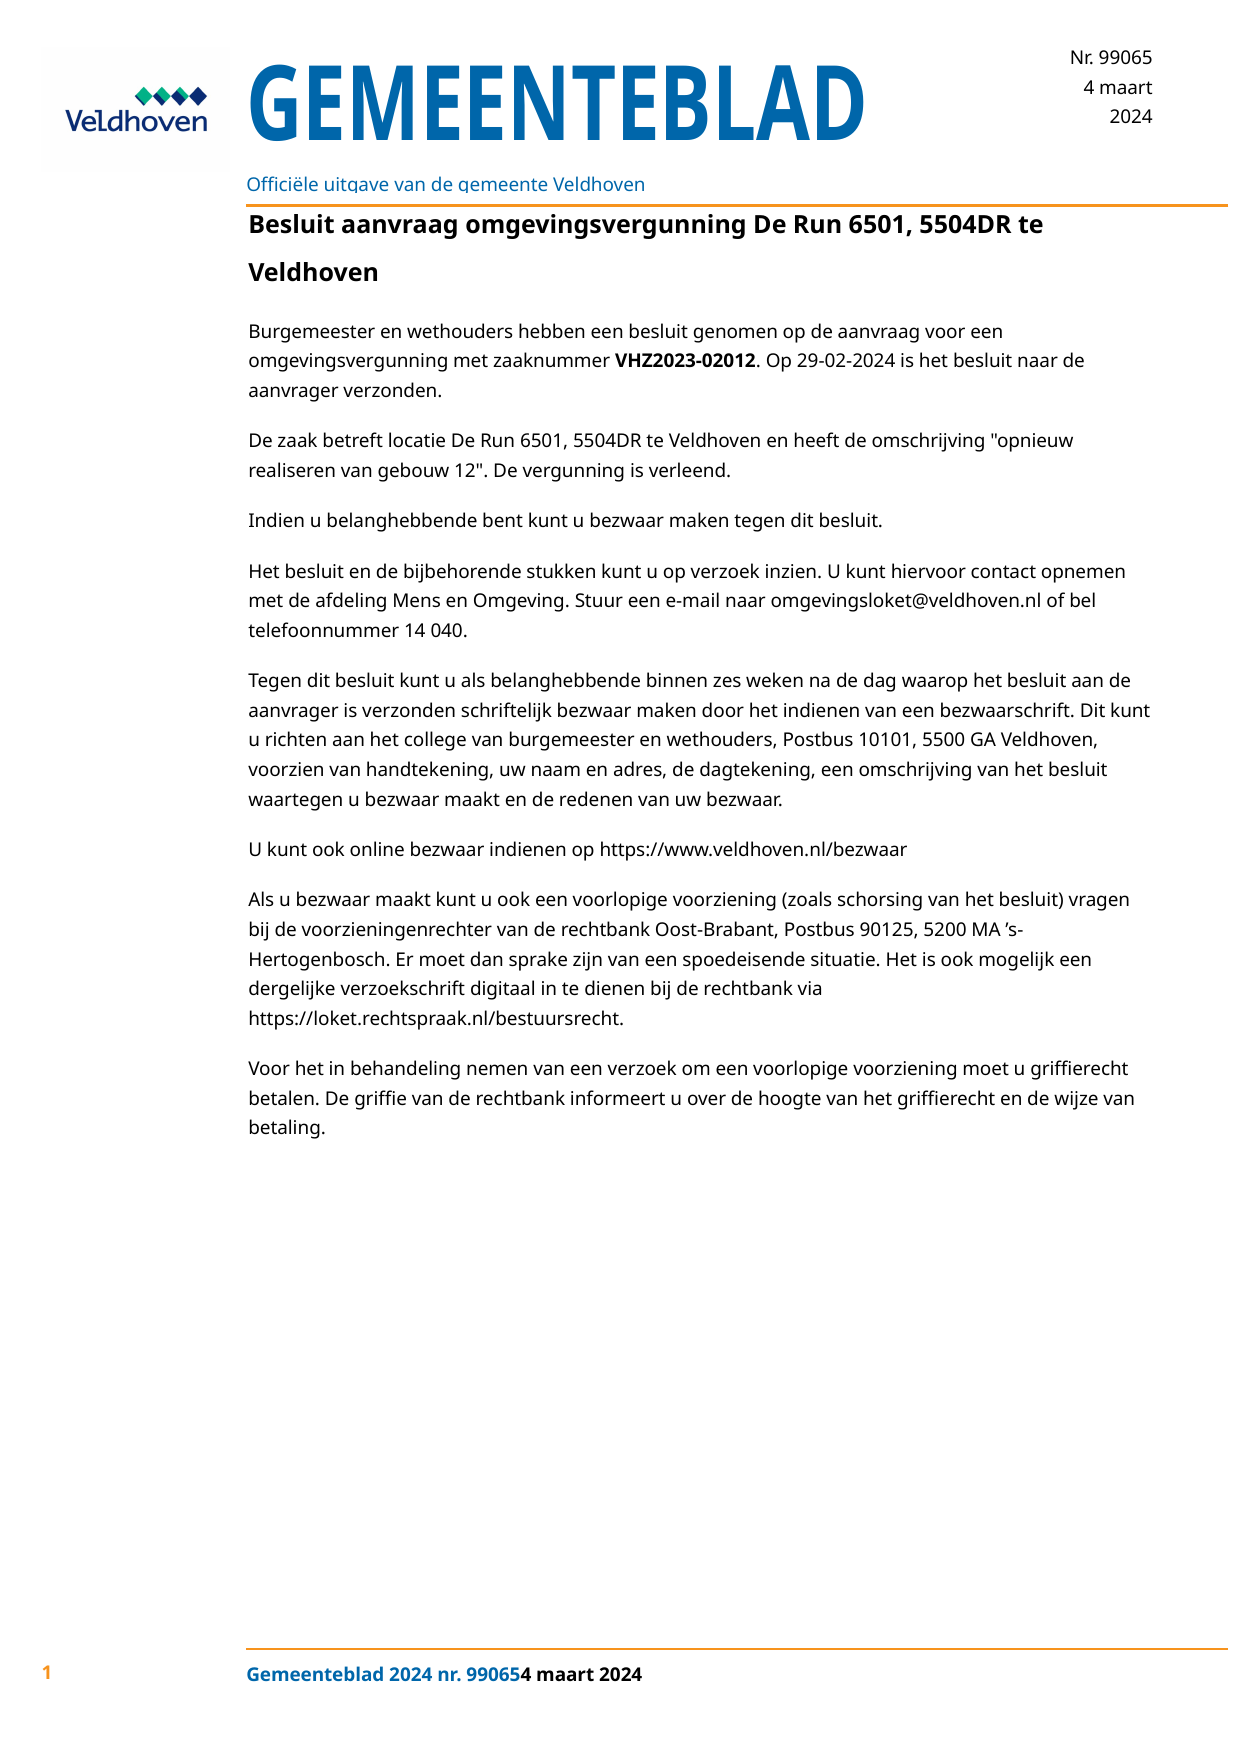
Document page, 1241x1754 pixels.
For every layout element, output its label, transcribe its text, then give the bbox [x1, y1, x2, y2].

text Voor het in behandeling nemen van een verzoek om een voorlopige voorziening moet u griffierecht betalen. De griffie van de rechtbank informeert u over de hoogte van het griffierecht en de wijze van betaling. [248, 1055, 1152, 1140]
picture [41, 47, 231, 172]
text Het besluit en de bijbehorende stukken kunt u op verzoek inzien. U kunt hiervoor contact opnemen met de afdeling Mens en Omgeving. Stuur een e-mail naar omgevingsloket@veldhoven.nl of bel telefoonnummer 14 040. [248, 558, 1152, 643]
text Indien u belanghebbende bent kunt u bezwaar maken tegen dit besluit. [248, 507, 1152, 533]
text Als u bezwaar maakt kunt u ook een voorlopige voorziening (zoals schorsing van het besluit) vragen bij de voorzieningenrechter van de rechtbank Oost-Brabant, Postbus 90125, 5200 MA ’s-Hertogenbosch. Er moet dan sprake zijn van een spoedeisende situatie. Het is ook mogelijk een dergelijke verzoekschrift digitaal in te dienen bij de rechtbank via https://loket.rechtspraak.nl/bestuursrecht. [248, 887, 1152, 1031]
text U kunt ook online bezwaar indienen op https://www.veldhoven.nl/bezwaar [248, 836, 1152, 862]
text Burgemeester en wethouders hebben een besluit genomen op de aanvraag voor een omgevingsvergunning met zaaknummer VHZ2023-02012. Op 29-02-2024 is het besluit naar de aanvrager verzonden. [248, 318, 1152, 403]
text Tegen dit besluit kunt u als belanghebbende binnen zes weken na de dag waarop het besluit aan de aanvrager is verzonden schriftelijk bezwaar maken door het indienen van een bezwaarschrift. Dit kunt u richten aan het college van burgemeester en wethouders, Postbus 10101, 5500 GA Veldhoven, voorzien van handtekening, uw naam en adres, de dagtekening, een omschrijving van het besluit waartegen u bezwaar maakt en de redenen van uw bezwaar. [248, 667, 1152, 812]
text Besluit aanvraag omgevingsvergunning De Run 6501, 5504DR te Veldhoven [248, 207, 1152, 288]
text De zaak betreft locatie De Run 6501, 5504DR te Veldhoven en heeft de omschrijving "opnieuw realiseren van gebouw 12". De vergunning is verleend. [248, 427, 1152, 483]
